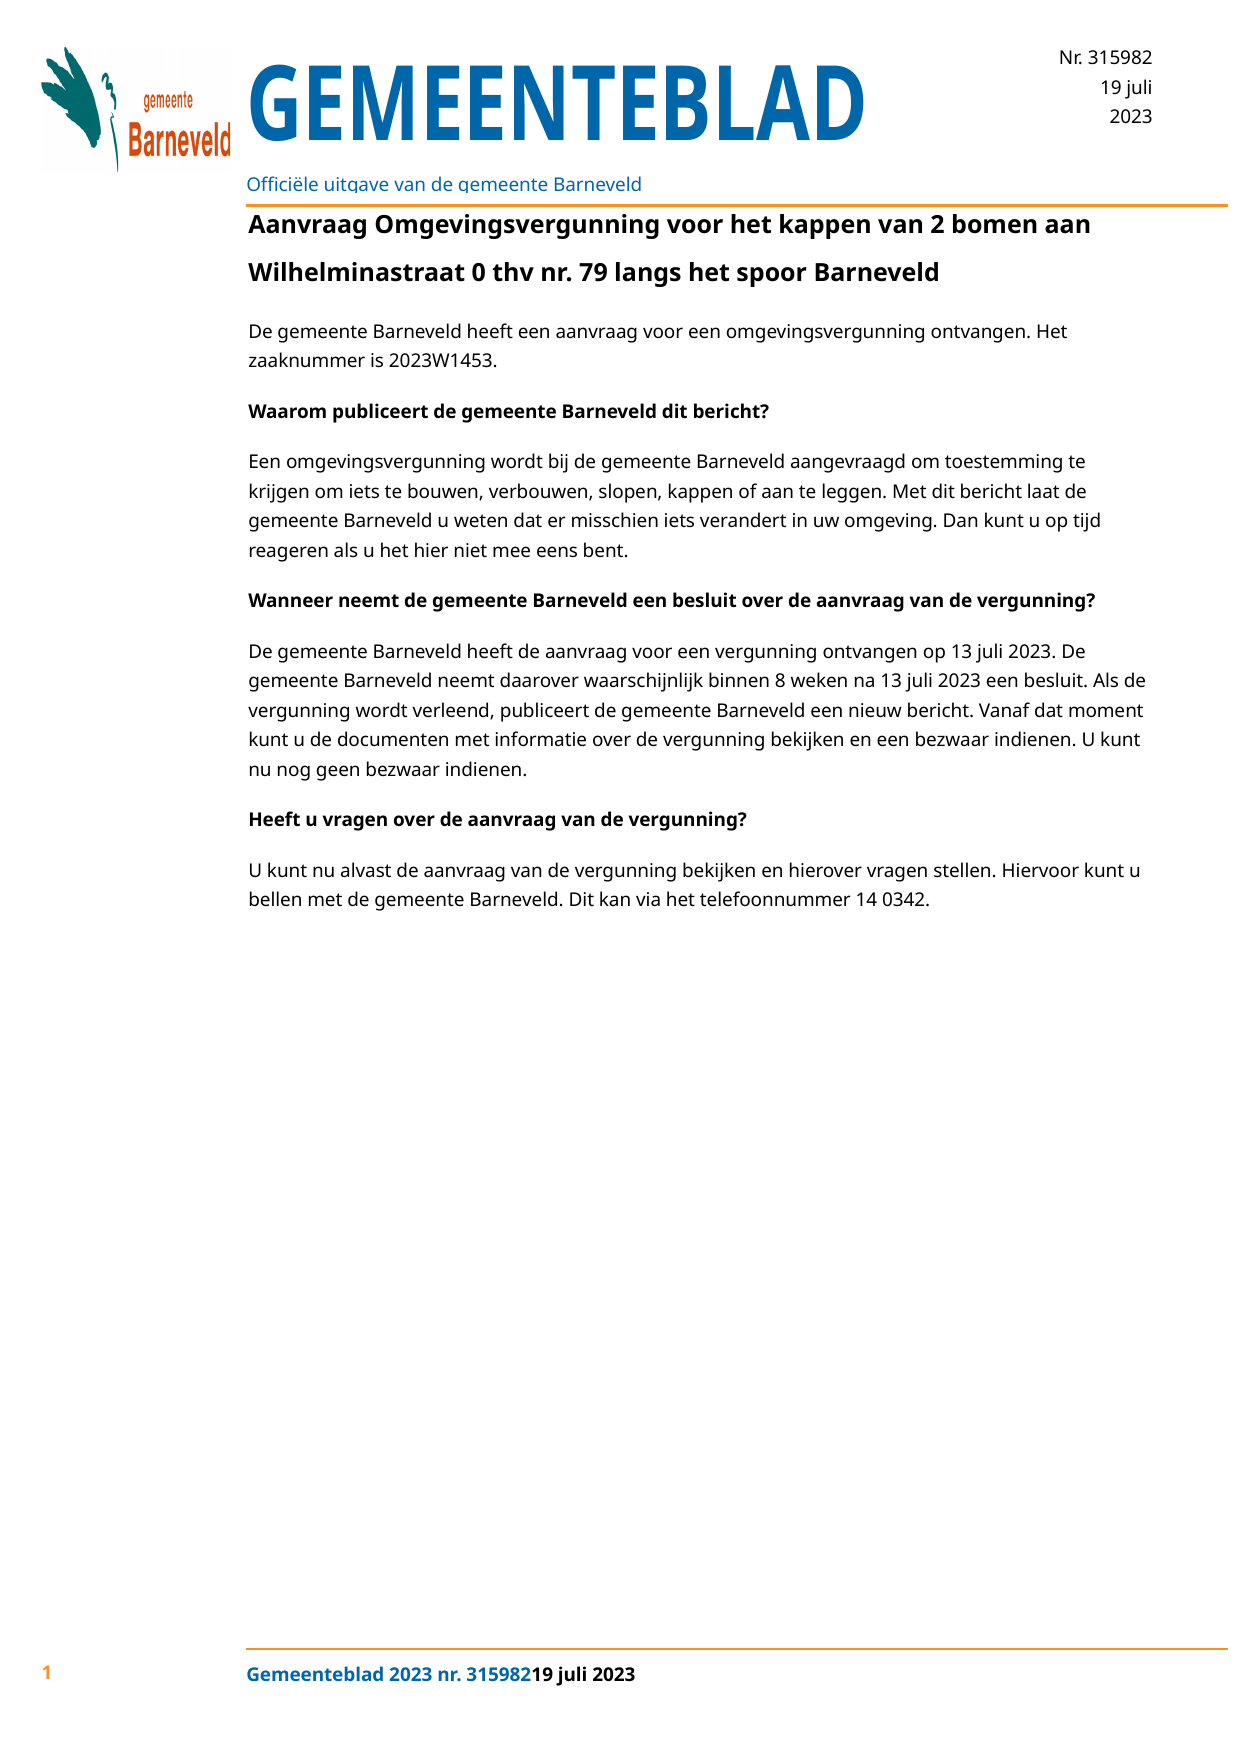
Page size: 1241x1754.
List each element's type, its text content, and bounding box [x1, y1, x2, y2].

text Heeft u vragen over de aanvraag van de vergunning? [248, 807, 1152, 832]
text Een omgevingsvergunning wordt bij de gemeente Barneveld aangevraagd om toestemming te krijgen om iets te bouwen, verbouwen, slopen, kappen of aan te leggen. Met dit bericht laat de gemeente Barneveld u weten dat er misschien iets verandert in uw omgeving. Dan kunt u op tijd reageren als u het hier niet mee eens bent. [248, 448, 1152, 563]
text Wanneer neemt de gemeente Barneveld een besluit over de aanvraag van de vergunning? [248, 587, 1152, 613]
text De gemeente Barneveld heeft de aanvraag voor een vergunning ontvangen op 13 juli 2023. De gemeente Barneveld neemt daarover waarschijnlijk binnen 8 weken na 13 juli 2023 een besluit. Als de vergunning wordt verleend, publiceert de gemeente Barneveld een nieuw bericht. Vanaf dat moment kunt u de documenten met informatie over de vergunning bekijken en een bezwaar indienen. U kunt nu nog geen bezwaar indienen. [248, 638, 1152, 782]
text U kunt nu alvast de aanvraag van de vergunning bekijken en hierover vragen stellen. Hiervoor kunt u bellen met de gemeente Barneveld. Dit kan via het telefoonnummer 14 0342. [248, 857, 1152, 912]
text Aanvraag Omgevingsvergunning voor het kappen van 2 bomen aan Wilhelminastraat 0 thv nr. 79 langs het spoor Barneveld [248, 207, 1152, 288]
picture [41, 47, 231, 172]
text Waarom publiceert de gemeente Barneveld dit bericht? [248, 398, 1152, 424]
text De gemeente Barneveld heeft een aanvraag voor een omgevingsvergunning ontvangen. Het zaaknummer is 2023W1453. [248, 318, 1152, 373]
